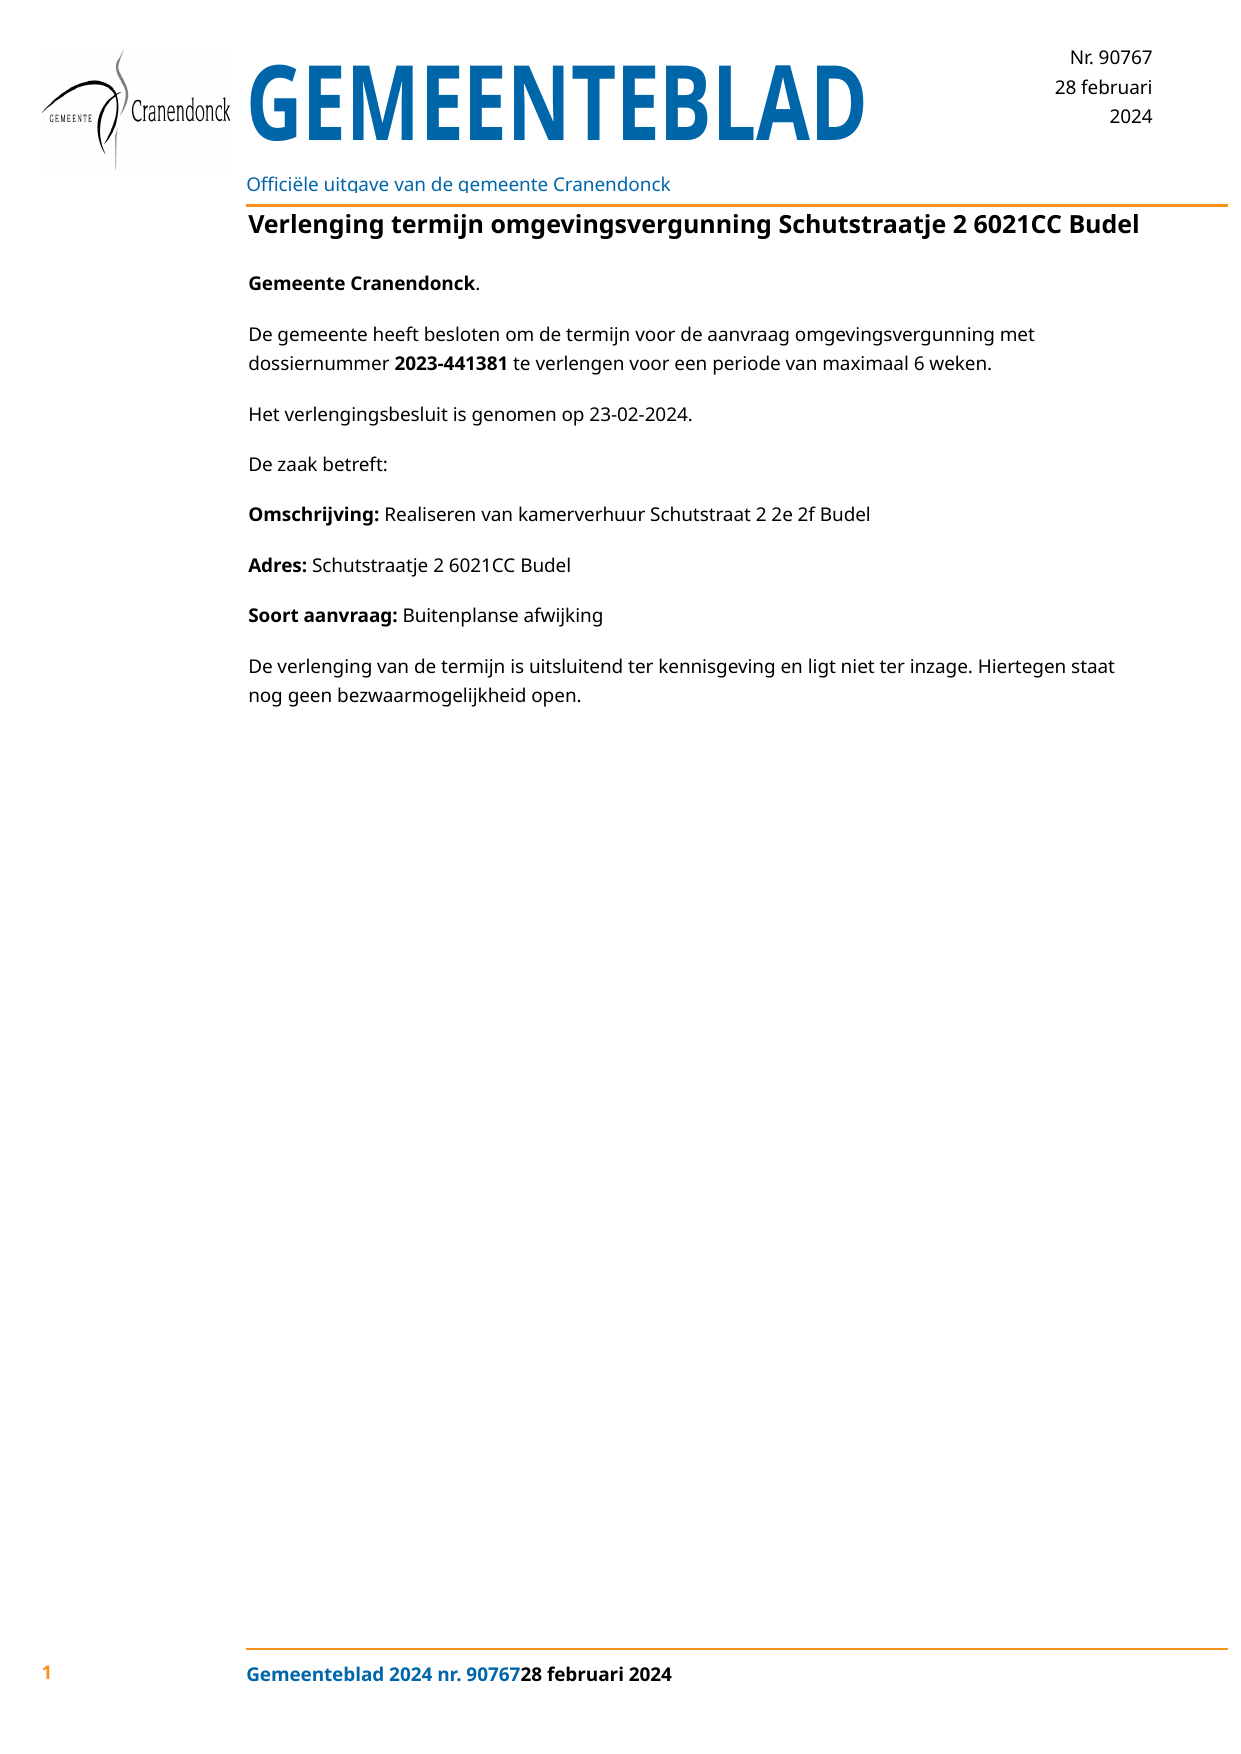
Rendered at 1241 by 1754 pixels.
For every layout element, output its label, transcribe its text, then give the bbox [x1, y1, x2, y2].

text Verlenging termijn omgevingsvergunning Schutstraatje 2 6021CC Budel [248, 207, 1152, 241]
text Het verlengingsbesluit is genomen op 23-02-2024. [248, 401, 1152, 426]
text De verlenging van de termijn is uitsluitend ter kennisgeving en ligt niet ter inzage. Hiertegen staat nog geen bezwaarmogelijkheid open. [248, 653, 1152, 708]
text Soort aanvraag: Buitenplanse afwijking [248, 602, 1152, 628]
picture [41, 47, 231, 172]
text Omschrijving: Realiseren van kamerverhuur Schutstraat 2 2e 2f Budel [248, 502, 1152, 527]
text De gemeente heeft besloten om de termijn voor de aanvraag omgevingsvergunning met dossiernummer 2023-441381 te verlengen voor een periode van maximaal 6 weken. [248, 321, 1152, 376]
text Adres: Schutstraatje 2 6021CC Budel [248, 552, 1152, 578]
text Gemeente Cranendonck. [248, 270, 1152, 296]
text De zaak betreft: [248, 451, 1152, 477]
